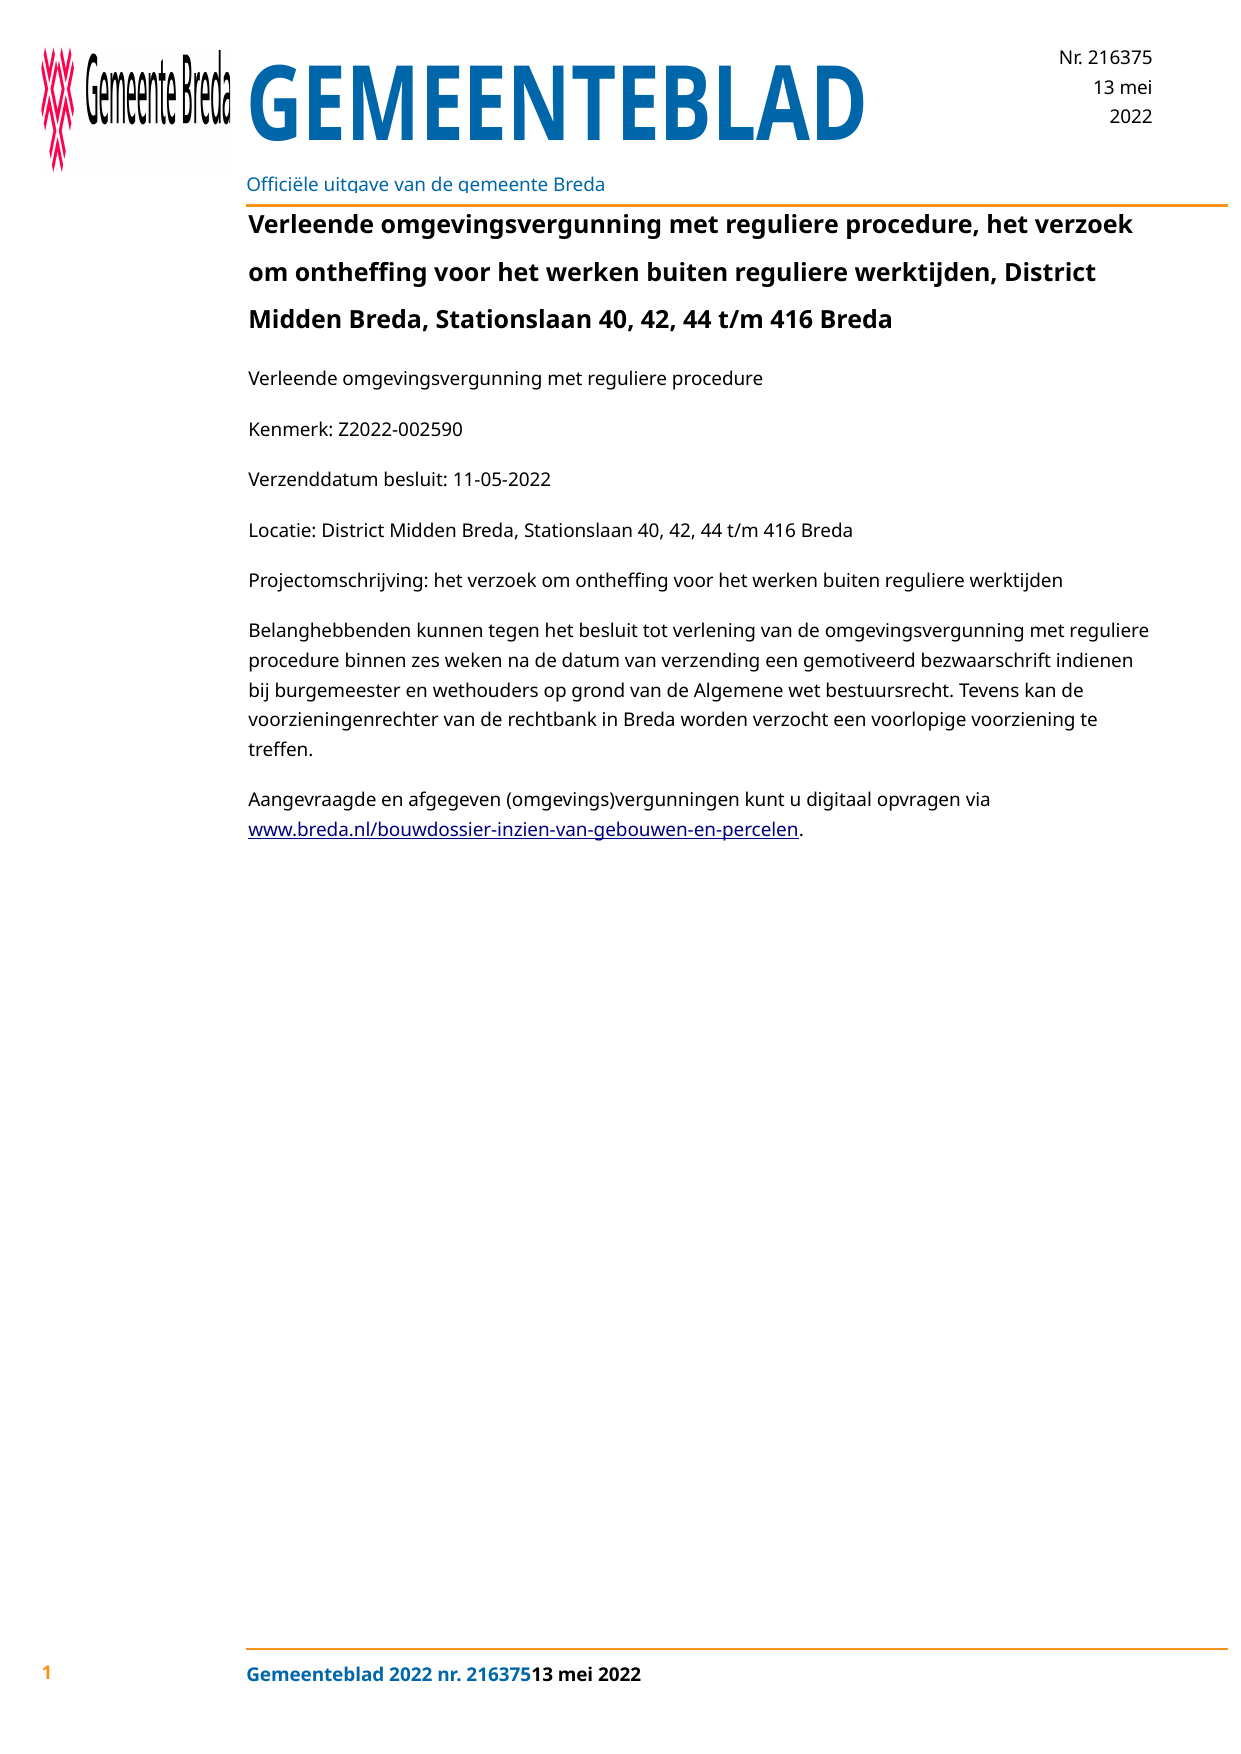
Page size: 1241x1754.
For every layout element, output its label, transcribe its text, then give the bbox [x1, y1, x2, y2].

text Projectomschrijving: het verzoek om ontheffing voor het werken buiten reguliere werktijden [248, 567, 1152, 593]
text Aangevraagde en afgegeven (omgevings)vergunningen kunt u digitaal opvragen via www.breda.nl/bouwdossier-inzien-van-gebouwen-en-percelen. [248, 786, 1152, 842]
text Belanghebbenden kunnen tegen het besluit tot verlening van de omgevingsvergunning met reguliere procedure binnen zes weken na de datum van verzending een gemotiveerd bezwaarschrift indienen bij burgemeester en wethouders op grond van de Algemene wet bestuursrecht. Tevens kan de voorzieningenrechter van de rechtbank in Breda worden verzocht een voorlopige voorziening te treffen. [248, 618, 1152, 762]
text Verzenddatum besluit: 11-05-2022 [248, 466, 1152, 492]
text Verleende omgevingsvergunning met reguliere procedure, het verzoek om ontheffing voor het werken buiten reguliere werktijden, District Midden Breda, Stationslaan 40, 42, 44 t/m 416 Breda [248, 207, 1152, 336]
text Verleende omgevingsvergunning met reguliere procedure [248, 366, 1152, 391]
text Locatie: District Midden Breda, Stationslaan 40, 42, 44 t/m 416 Breda [248, 517, 1152, 542]
text Kenmerk: Z2022-002590 [248, 416, 1152, 442]
picture [41, 47, 231, 172]
